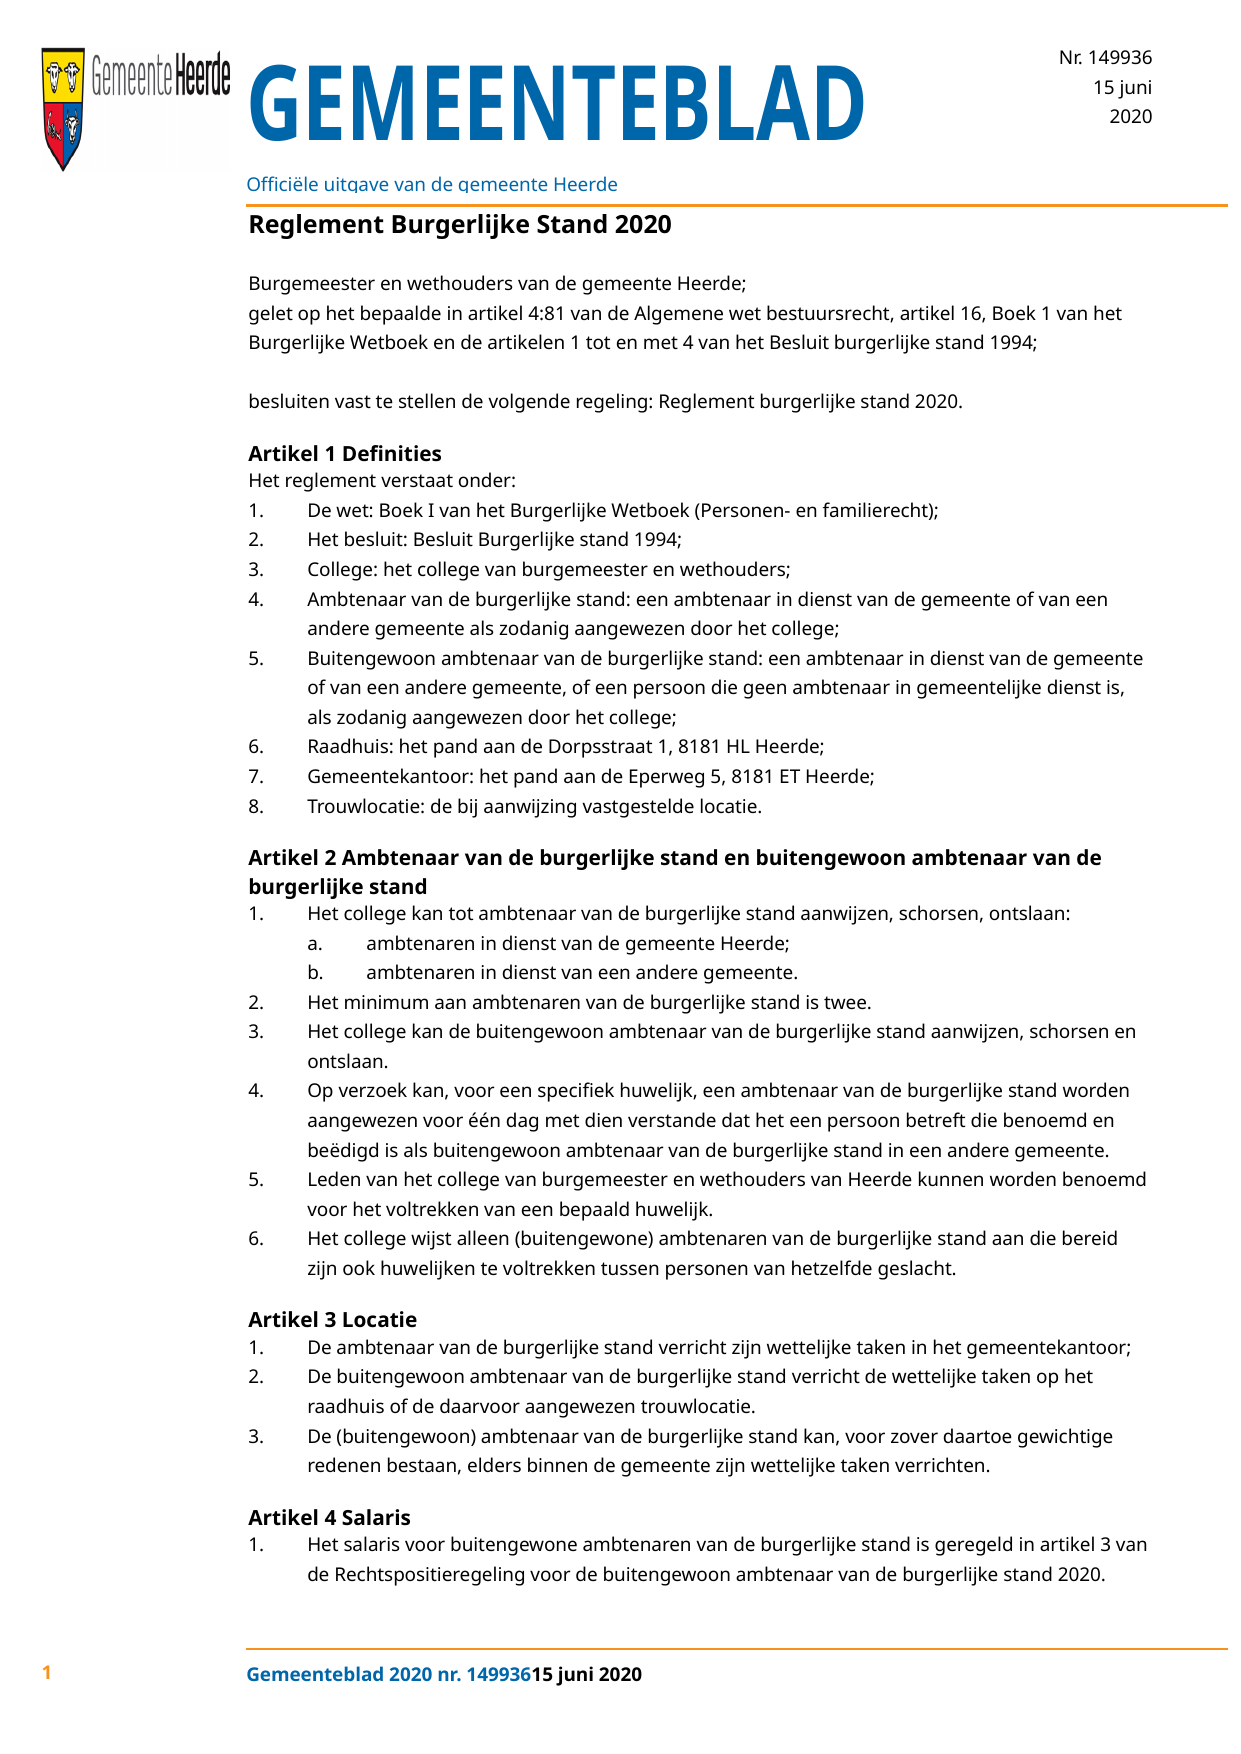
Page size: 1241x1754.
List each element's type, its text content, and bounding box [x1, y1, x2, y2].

list ambtenaren in dienst van de gemeente Heerde; [307, 930, 1152, 956]
list Trouwlocatie: de bij aanwijzing vastgestelde locatie. [248, 793, 1152, 819]
text Artikel 1 Definities [248, 439, 1152, 467]
text Artikel 4 Salaris [248, 1503, 1152, 1531]
list De (buitengewoon) ambtenaar van de burgerlijke stand kan, voor zover daartoe gewichtige redenen bestaan, elders binnen de gemeente zijn wettelijke taken verrichten. [248, 1423, 1152, 1478]
text besluiten vast te stellen de volgende regeling: Reglement burgerlijke stand 2020. [248, 389, 1152, 414]
list Gemeentekantoor: het pand aan de Eperweg 5, 8181 ET Heerde; [248, 763, 1152, 789]
text Het reglement verstaat onder: [248, 467, 1152, 493]
list Ambtenaar van de burgerlijke stand: een ambtenaar in dienst van de gemeente of van een andere gemeente als zodanig aangewezen door het college; [248, 586, 1152, 641]
list Het college kan de buitengewoon ambtenaar van de burgerlijke stand aanwijzen, schorsen en ontslaan. [248, 1018, 1152, 1074]
list Het minimum aan ambtenaren van de burgerlijke stand is twee. [248, 989, 1152, 1015]
list Het salaris voor buitengewone ambtenaren van de burgerlijke stand is geregeld in artikel 3 van de Rechtspositieregeling voor de buitengewoon ambtenaar van de burgerlijke stand 2020. [248, 1531, 1152, 1587]
list Het besluit: Besluit Burgerlijke stand 1994; [248, 527, 1152, 552]
text Artikel 2 Ambtenaar van de burgerlijke stand en buitengewoon ambtenaar van de burgerlijke stand [248, 843, 1152, 900]
text Artikel 3 Locatie [248, 1306, 1152, 1334]
picture [41, 47, 231, 172]
list Raadhuis: het pand aan de Dorpsstraat 1, 8181 HL Heerde; [248, 734, 1152, 759]
list Het college wijst alleen (buitengewone) ambtenaren van de burgerlijke stand aan die bereid zijn ook huwelijken te voltrekken tussen personen van hetzelfde geslacht. [248, 1226, 1152, 1281]
text Burgemeester en wethouders van de gemeente Heerde; [248, 270, 1152, 296]
list Buitengewoon ambtenaar van de burgerlijke stand: een ambtenaar in dienst van de gemeente of van een andere gemeente, of een persoon die geen ambtenaar in gemeentelijke dienst is, als zodanig aangewezen door het college; [248, 645, 1152, 730]
list De wet: Boek I van het Burgerlijke Wetboek (Personen- en familierecht); [248, 497, 1152, 523]
list Op verzoek kan, voor een specifiek huwelijk, een ambtenaar van de burgerlijke stand worden aangewezen voor één dag met dien verstande dat het een persoon betreft die benoemd en beëdigd is als buitengewoon ambtenaar van de burgerlijke stand in een andere gemeente. [248, 1078, 1152, 1163]
text gelet op het bepaalde in artikel 4:81 van de Algemene wet bestuursrecht, artikel 16, Boek 1 van het Burgerlijke Wetboek en de artikelen 1 tot en met 4 van het Besluit burgerlijke stand 1994; [248, 300, 1152, 355]
list ambtenaren in dienst van een andere gemeente. [307, 959, 1152, 985]
list Leden van het college van burgemeester en wethouders van Heerde kunnen worden benoemd voor het voltrekken van een bepaald huwelijk. [248, 1166, 1152, 1222]
text Reglement Burgerlijke Stand 2020 [248, 207, 1152, 241]
list Het college kan tot ambtenaar van de burgerlijke stand aanwijzen, schorsen, ontslaan: [248, 900, 1152, 926]
list De buitengewoon ambtenaar van de burgerlijke stand verricht de wettelijke taken op het raadhuis of de daarvoor aangewezen trouwlocatie. [248, 1364, 1152, 1419]
list De ambtenaar van de burgerlijke stand verricht zijn wettelijke taken in het gemeentekantoor; [248, 1334, 1152, 1360]
list College: het college van burgemeester en wethouders; [248, 556, 1152, 582]
